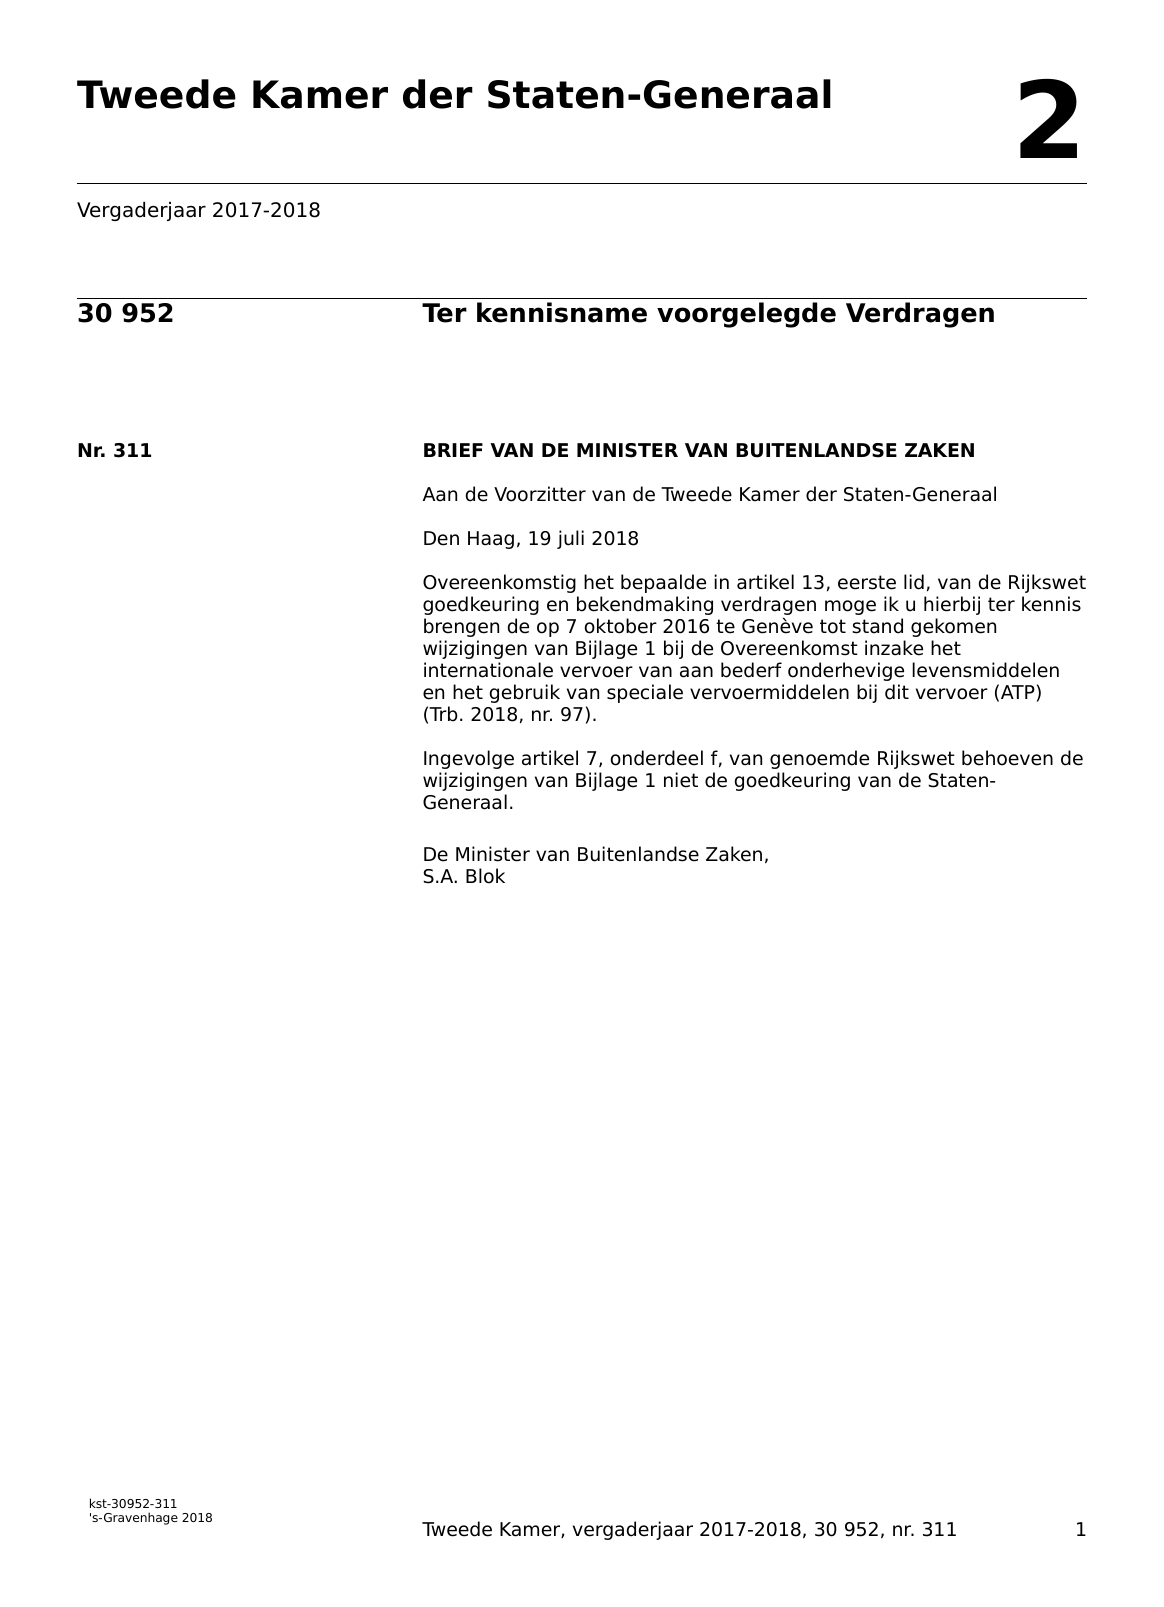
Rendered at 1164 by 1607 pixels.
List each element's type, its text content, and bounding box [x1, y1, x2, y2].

subtitle Nr. 311 BRIEF VAN DE MINISTER VAN BUITENLANDSE ZAKEN [77, 440, 1087, 462]
table_header Tweede Kamer der Staten-Generaal [77, 59, 886, 183]
text Aan de Voorzitter van de Tweede Kamer der Staten-Generaal [422, 484, 1087, 506]
table_cell Vergaderjaar 2017-2018 [77, 184, 1087, 298]
text Ingevolge artikel 7, onderdeel f, van genoemde Rijkswet behoeven de wijzigingen van Bijlage 1 niet de goedkeuring van de Staten-Generaal. [422, 748, 1087, 814]
text kst-30952-311 [88, 1497, 323, 1511]
text 's-Gravenhage 2018 [88, 1511, 323, 1525]
text Overeenkomstig het bepaalde in artikel 13, eerste lid, van de Rijkswet goedkeuring en bekendmaking verdragen moge ik u hierbij ter kennis brengen de op 7 oktober 2016 te Genève tot stand gekomen wijzigingen van Bijlage 1 bij de Overeenkomst inzake het internationale vervoer van aan bederf onderhevige levensmiddelen en het gebruik van speciale vervoermiddelen bij dit vervoer (ATP) (Trb. 2018, nr. 97). [422, 572, 1087, 726]
subtitle 30 952 Ter kennisname voorgelegde Verdragen [77, 299, 1087, 329]
text Den Haag, 19 juli 2018 [422, 528, 1087, 550]
text De Minister van Buitenlandse Zaken, S.A. Blok [422, 844, 1087, 888]
table_header 2 [886, 59, 1087, 183]
